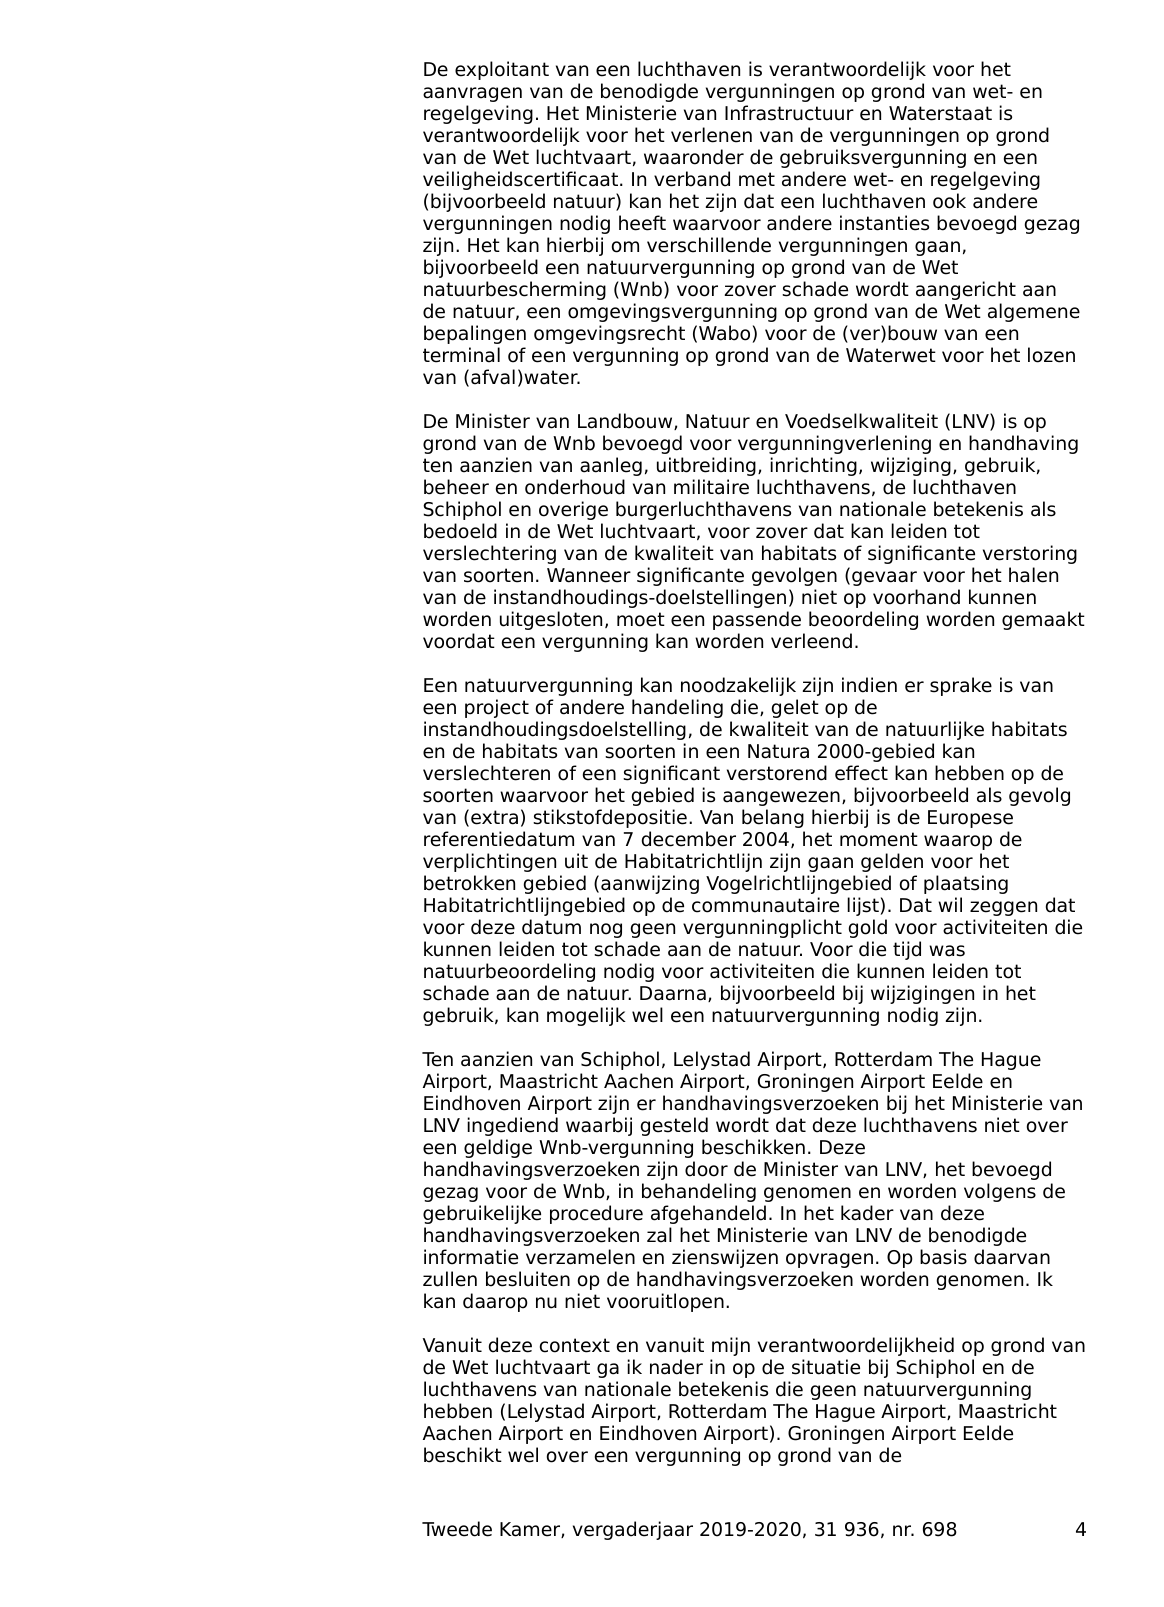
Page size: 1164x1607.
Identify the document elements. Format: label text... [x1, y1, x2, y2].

text Vanuit deze context en vanuit mijn verantwoordelijkheid op grond van de Wet luchtvaart ga ik nader in op de situatie bij Schiphol en de luchthavens van nationale betekenis die geen natuurvergunning hebben (Lelystad Airport, Rotterdam The Hague Airport, Maastricht Aachen Airport en Eindhoven Airport). Groningen Airport Eelde beschikt wel over een vergunning op grond van de [422, 1335, 1087, 1467]
text De exploitant van een luchthaven is verantwoordelijk voor het aanvragen van de benodigde vergunningen op grond van wet- en regelgeving. Het Ministerie van Infrastructuur en Waterstaat is verantwoordelijk voor het verlenen van de vergunningen op grond van de Wet luchtvaart, waaronder de gebruiksvergunning en een veiligheidscertificaat. In verband met andere wet- en regelgeving (bijvoorbeeld natuur) kan het zijn dat een luchthaven ook andere vergunningen nodig heeft waarvoor andere instanties bevoegd gezag zijn. Het kan hierbij om verschillende vergunningen gaan, bijvoorbeeld een natuurvergunning op grond van de Wet natuurbescherming (Wnb) voor zover schade wordt aangericht aan de natuur, een omgevingsvergunning op grond van de Wet algemene bepalingen omgevingsrecht (Wabo) voor de (ver)bouw van een terminal of een vergunning op grond van de Waterwet voor het lozen van (afval)water. [422, 59, 1087, 389]
text Ten aanzien van Schiphol, Lelystad Airport, Rotterdam The Hague Airport, Maastricht Aachen Airport, Groningen Airport Eelde en Eindhoven Airport zijn er handhavingsverzoeken bij het Ministerie van LNV ingediend waarbij gesteld wordt dat deze luchthavens niet over een geldige Wnb-vergunning beschikken. Deze handhavingsverzoeken zijn door de Minister van LNV, het bevoegd gezag voor de Wnb, in behandeling genomen en worden volgens de gebruikelijke procedure afgehandeld. In het kader van deze handhavingsverzoeken zal het Ministerie van LNV de benodigde informatie verzamelen en zienswijzen opvragen. Op basis daarvan zullen besluiten op de handhavingsverzoeken worden genomen. Ik kan daarop nu niet vooruitlopen. [422, 1049, 1087, 1312]
text Een natuurvergunning kan noodzakelijk zijn indien er sprake is van een project of andere handeling die, gelet op de instandhoudingsdoelstelling, de kwaliteit van de natuurlijke habitats en de habitats van soorten in een Natura 2000-gebied kan verslechteren of een significant verstorend effect kan hebben op de soorten waarvoor het gebied is aangewezen, bijvoorbeeld als gevolg van (extra) stikstofdepositie. Van belang hierbij is de Europese referentiedatum van 7 december 2004, het moment waarop de verplichtingen uit de Habitatrichtlijn zijn gaan gelden voor het betrokken gebied (aanwijzing Vogelrichtlijngebied of plaatsing Habitatrichtlijngebied op de communautaire lijst). Dat wil zeggen dat voor deze datum nog geen vergunningplicht gold voor activiteiten die kunnen leiden tot schade aan de natuur. Voor die tijd was natuurbeoordeling nodig voor activiteiten die kunnen leiden tot schade aan de natuur. Daarna, bijvoorbeeld bij wijzigingen in het gebruik, kan mogelijk wel een natuurvergunning nodig zijn. [422, 675, 1087, 1027]
text De Minister van Landbouw, Natuur en Voedselkwaliteit (LNV) is op grond van de Wnb bevoegd voor vergunningverlening en handhaving ten aanzien van aanleg, uitbreiding, inrichting, wijziging, gebruik, beheer en onderhoud van militaire luchthavens, de luchthaven Schiphol en overige burgerluchthavens van nationale betekenis als bedoeld in de Wet luchtvaart, voor zover dat kan leiden tot verslechtering van de kwaliteit van habitats of significante verstoring van soorten. Wanneer significante gevolgen (gevaar voor het halen van de instandhoudings-doelstellingen) niet op voorhand kunnen worden uitgesloten, moet een passende beoordeling worden gemaakt voordat een vergunning kan worden verleend. [422, 411, 1087, 653]
